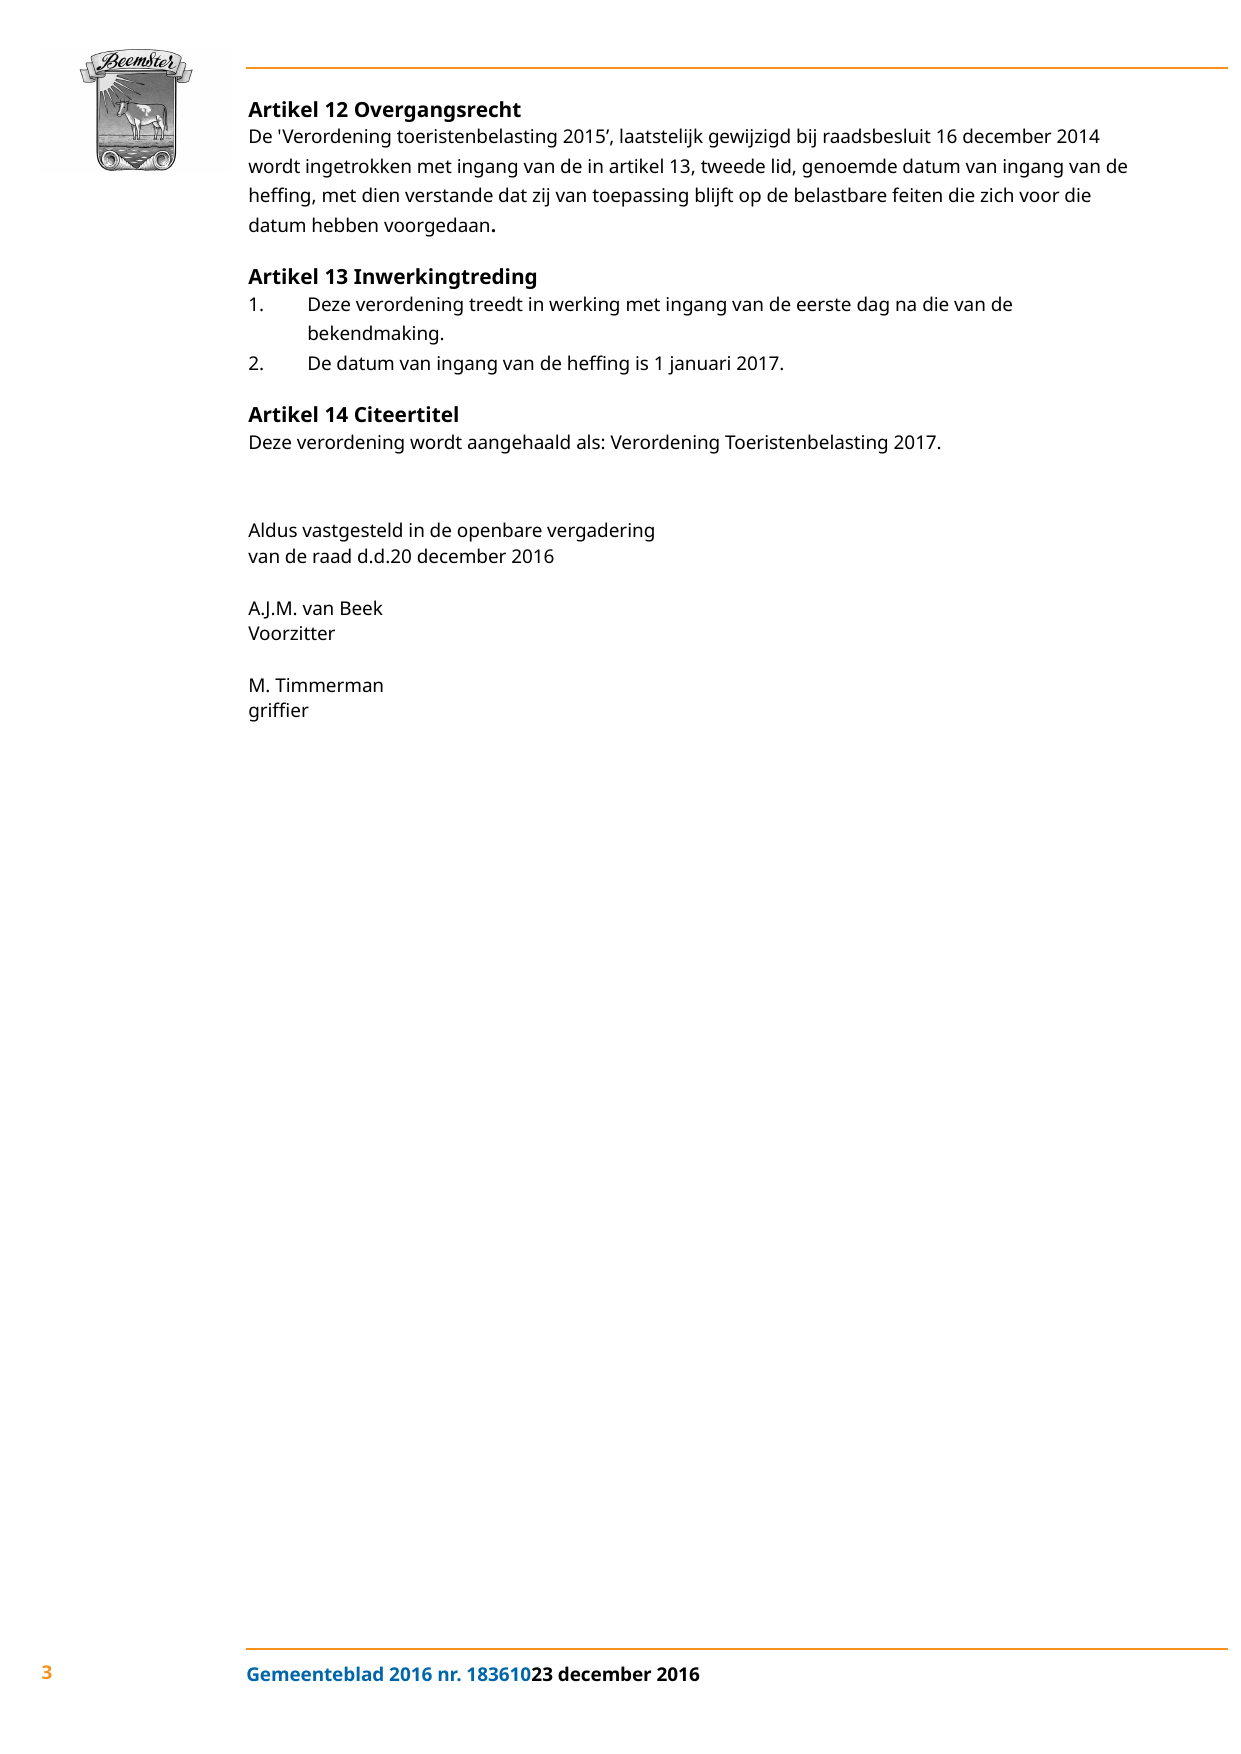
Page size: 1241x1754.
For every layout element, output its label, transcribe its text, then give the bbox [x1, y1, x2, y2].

text De 'Verordening toeristenbelasting 2015’, laatstelijk gewijzigd bij raadsbesluit 16 december 2014 wordt ingetrokken met ingang van de in artikel 13, tweede lid, genoemde datum van ingang van de heffing, met dien verstande dat zij van toepassing blijft op de belastbare feiten die zich voor die datum hebben voorgedaan. [248, 123, 1152, 238]
list De datum van ingang van de heffing is 1 januari 2017. [248, 350, 1152, 376]
text van de raad d.d.20 december 2016 [248, 543, 1152, 569]
text A.J.M. van Beek [248, 595, 1152, 621]
text Artikel 12 Overgangsrecht [248, 95, 1152, 123]
text M. Timmerman [248, 672, 1152, 698]
text Deze verordening wordt aangehaald als: Verordening Toeristenbelasting 2017. [248, 429, 1152, 454]
list Deze verordening treedt in werking met ingang van de eerste dag na die van de bekendmaking. [248, 291, 1152, 346]
text Aldus vastgesteld in de openbare vergadering [248, 518, 1152, 543]
text Artikel 14 Citeertitel [248, 400, 1152, 429]
picture [41, 47, 231, 172]
text Voorzitter [248, 621, 1152, 646]
text Artikel 13 Inwerkingtreding [248, 262, 1152, 291]
text griffier [248, 698, 1152, 723]
